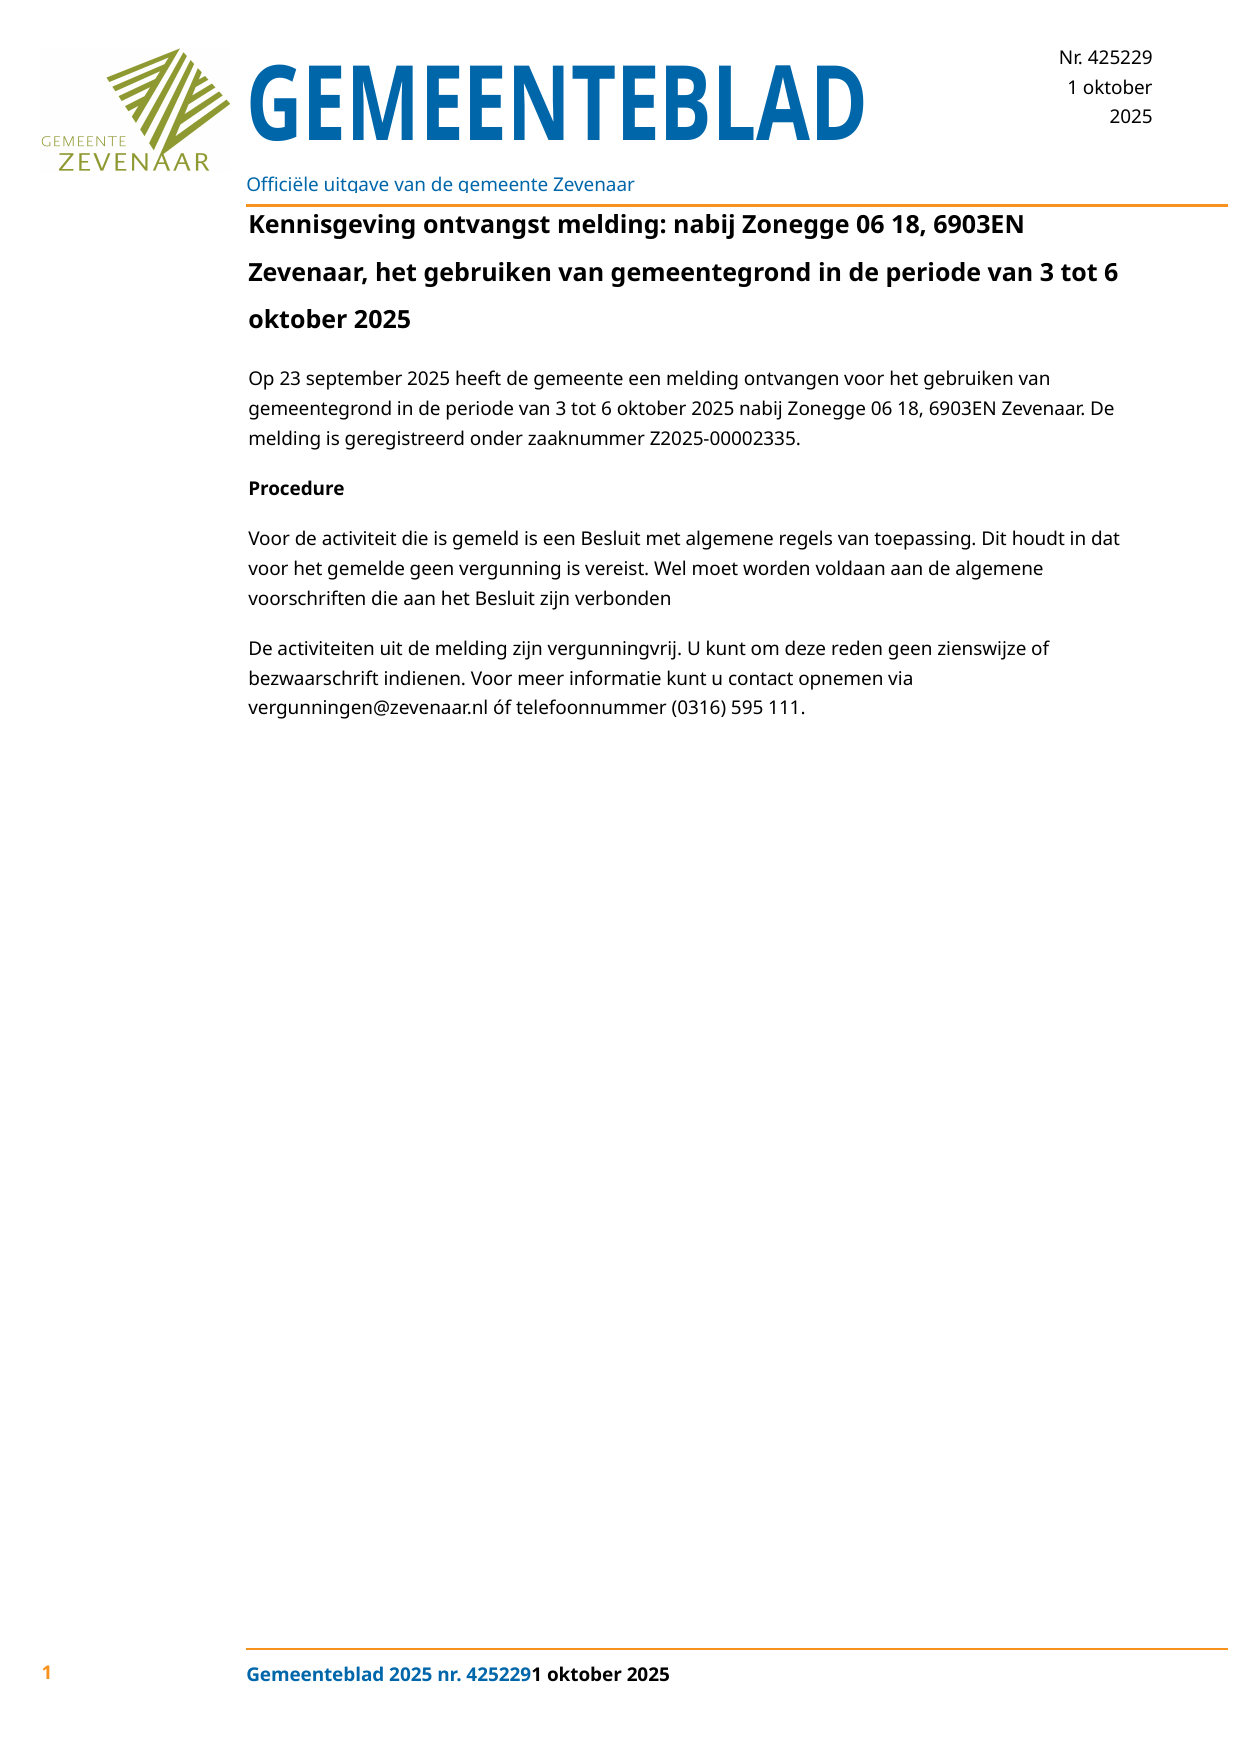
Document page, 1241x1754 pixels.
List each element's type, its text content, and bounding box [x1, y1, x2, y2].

text De activiteiten uit de melding zijn vergunningvrij. U kunt om deze reden geen zienswijze of bezwaarschrift indienen. Voor meer informatie kunt u contact opnemen via vergunningen@zevenaar.nl óf telefoonnummer (0316) 595 111. [248, 635, 1152, 720]
text Op 23 september 2025 heeft de gemeente een melding ontvangen voor het gebruiken van gemeentegrond in de periode van 3 tot 6 oktober 2025 nabij Zonegge 06 18, 6903EN Zevenaar. De melding is geregistreerd onder zaaknummer Z2025-00002335. [248, 366, 1152, 450]
text Voor de activiteit die is gemeld is een Besluit met algemene regels van toepassing. Dit houdt in dat voor het gemelde geen vergunning is vereist. Wel moet worden voldaan aan de algemene voorschriften die aan het Besluit zijn verbonden [248, 526, 1152, 610]
text Kennisgeving ontvangst melding: nabij Zonegge 06 18, 6903EN Zevenaar, het gebruiken van gemeentegrond in de periode van 3 tot 6 oktober 2025 [248, 207, 1152, 336]
picture [41, 47, 231, 172]
text Procedure [248, 475, 1152, 501]
